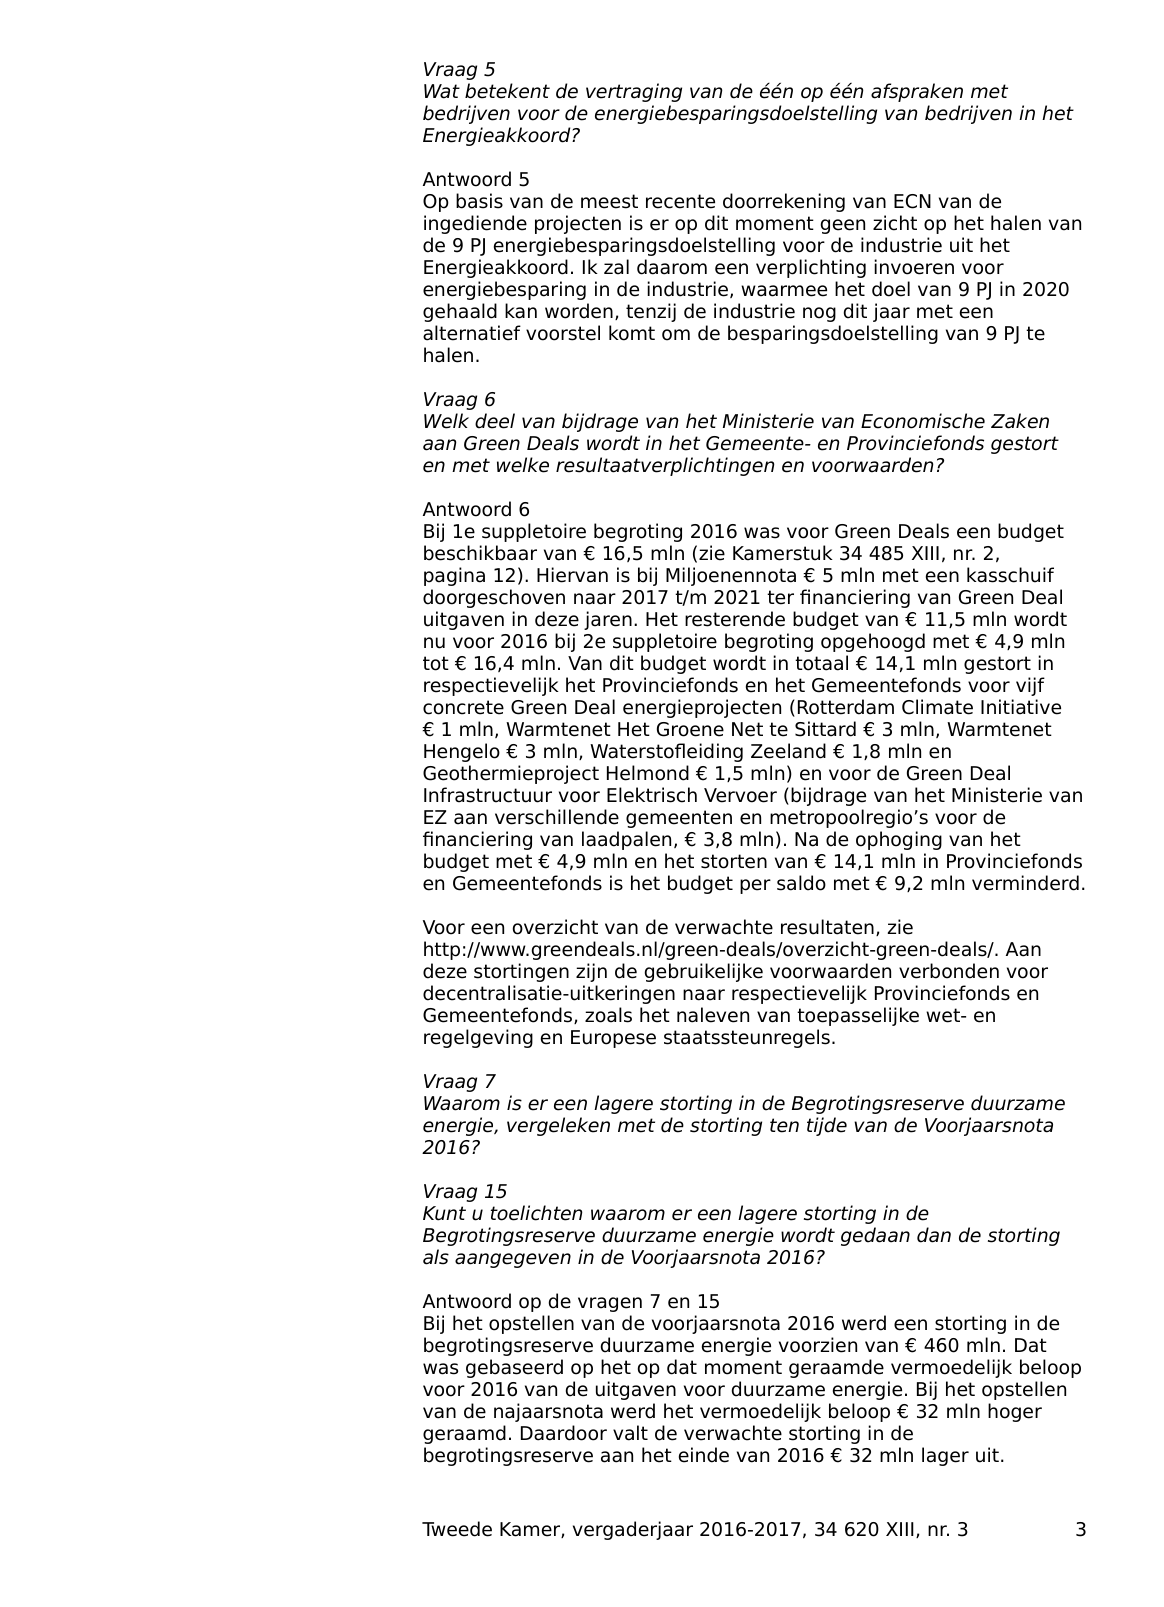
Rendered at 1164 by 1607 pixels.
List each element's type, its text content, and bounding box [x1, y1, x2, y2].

text Vraag 7 [422, 1071, 1087, 1093]
text Vraag 6 [422, 389, 1087, 411]
text Kunt u toelichten waarom er een lagere storting in de Begrotingsreserve duurzame energie wordt gedaan dan de storting als aangegeven in de Voorjaarsnota 2016? [422, 1203, 1087, 1269]
text Vraag 5 [422, 59, 1087, 81]
text Vraag 15 [422, 1181, 1087, 1203]
text Bij het opstellen van de voorjaarsnota 2016 werd een storting in de begrotingsreserve duurzame energie voorzien van € 460 mln. Dat was gebaseerd op het op dat moment geraamde vermoedelijk beloop voor 2016 van de uitgaven voor duurzame energie. Bij het opstellen van de najaarsnota werd het vermoedelijk beloop € 32 mln hoger geraamd. Daardoor valt de verwachte storting in de begrotingsreserve aan het einde van 2016 € 32 mln lager uit. [422, 1313, 1087, 1467]
text Wat betekent de vertraging van de één op één afspraken met bedrijven voor de energiebesparingsdoelstelling van bedrijven in het Energieakkoord? [422, 81, 1087, 147]
text Antwoord op de vragen 7 en 15 [422, 1291, 1087, 1313]
text Antwoord 5 [422, 169, 1087, 191]
text Op basis van de meest recente doorrekening van ECN van de ingediende projecten is er op dit moment geen zicht op het halen van de 9 PJ energiebesparingsdoelstelling voor de industrie uit het Energieakkoord. Ik zal daarom een verplichting invoeren voor energiebesparing in de industrie, waarmee het doel van 9 PJ in 2020 gehaald kan worden, tenzij de industrie nog dit jaar met een alternatief voorstel komt om de besparingsdoelstelling van 9 PJ te halen. [422, 191, 1087, 367]
text Welk deel van bijdrage van het Ministerie van Economische Zaken aan Green Deals wordt in het Gemeente- en Provinciefonds gestort en met welke resultaatverplichtingen en voorwaarden? [422, 411, 1087, 477]
text Voor een overzicht van de verwachte resultaten, zie http://www.greendeals.nl/green-deals/overzicht-green-deals/. Aan deze stortingen zijn de gebruikelijke voorwaarden verbonden voor decentralisatie-uitkeringen naar respectievelijk Provinciefonds en Gemeentefonds, zoals het naleven van toepasselijke wet- en regelgeving en Europese staatssteunregels. [422, 917, 1087, 1049]
text Bij 1e suppletoire begroting 2016 was voor Green Deals een budget beschikbaar van € 16,5 mln (zie Kamerstuk 34 485 XIII, nr. 2, pagina 12). Hiervan is bij Miljoenennota € 5 mln met een kasschuif doorgeschoven naar 2017 t/m 2021 ter financiering van Green Deal uitgaven in deze jaren. Het resterende budget van € 11,5 mln wordt nu voor 2016 bij 2e suppletoire begroting opgehoogd met € 4,9 mln tot € 16,4 mln. Van dit budget wordt in totaal € 14,1 mln gestort in respectievelijk het Provinciefonds en het Gemeentefonds voor vijf concrete Green Deal energieprojecten (Rotterdam Climate Initiative € 1 mln, Warmtenet Het Groene Net te Sittard € 3 mln, Warmtenet Hengelo € 3 mln, Waterstofleiding Zeeland € 1,8 mln en Geothermieproject Helmond € 1,5 mln) en voor de Green Deal Infrastructuur voor Elektrisch Vervoer (bijdrage van het Ministerie van EZ aan verschillende gemeenten en metropoolregio’s voor de financiering van laadpalen, € 3,8 mln). Na de ophoging van het budget met € 4,9 mln en het storten van € 14,1 mln in Provinciefonds en Gemeentefonds is het budget per saldo met € 9,2 mln verminderd. [422, 521, 1087, 895]
text Waarom is er een lagere storting in de Begrotingsreserve duurzame energie, vergeleken met de storting ten tijde van de Voorjaarsnota 2016? [422, 1093, 1087, 1159]
text Antwoord 6 [422, 499, 1087, 521]
